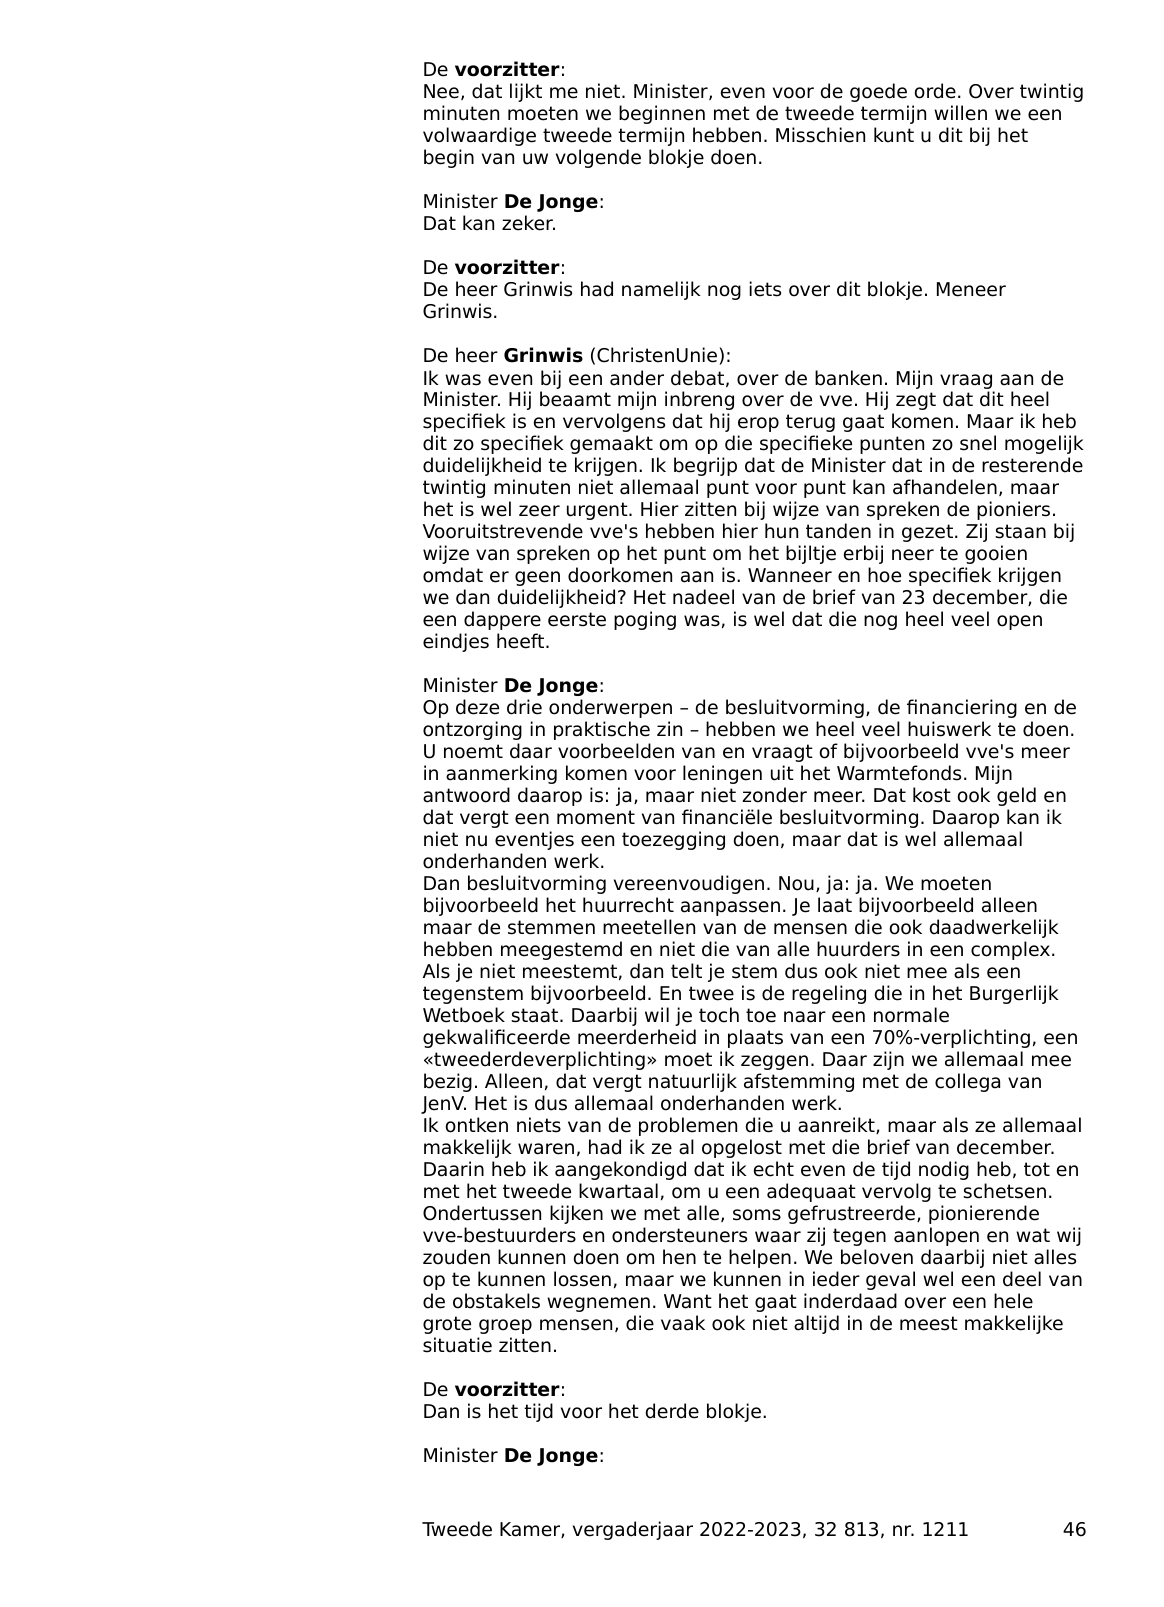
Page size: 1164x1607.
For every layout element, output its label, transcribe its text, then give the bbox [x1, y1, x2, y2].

text De voorzitter: [422, 257, 1087, 279]
text De heer Grinwis (ChristenUnie): [422, 345, 1087, 367]
text De voorzitter: [422, 1379, 1087, 1401]
text Minister De Jonge: [422, 675, 1087, 697]
text Ik was even bij een ander debat, over de banken. Mijn vraag aan de Minister. Hij beaamt mijn inbreng over de vve. Hij zegt dat dit heel specifiek is en vervolgens dat hij erop terug gaat komen. Maar ik heb dit zo specifiek gemaakt om op die specifieke punten zo snel mogelijk duidelijkheid te krijgen. Ik begrijp dat de Minister dat in de resterende twintig minuten niet allemaal punt voor punt kan afhandelen, maar het is wel zeer urgent. Hier zitten bij wijze van spreken de pioniers. Vooruitstrevende vve's hebben hier hun tanden in gezet. Zij staan bij wijze van spreken op het punt om het bijltje erbij neer te gooien omdat er geen doorkomen aan is. Wanneer en hoe specifiek krijgen we dan duidelijkheid? Het nadeel van de brief van 23 december, die een dappere eerste poging was, is wel dat die nog heel veel open eindjes heeft. [422, 367, 1087, 653]
text De voorzitter: [422, 59, 1087, 81]
text Nee, dat lijkt me niet. Minister, even voor de goede orde. Over twintig minuten moeten we beginnen met de tweede termijn willen we een volwaardige tweede termijn hebben. Misschien kunt u dit bij het begin van uw volgende blokje doen. [422, 81, 1087, 169]
text Op deze drie onderwerpen – de besluitvorming, de financiering en de ontzorging in praktische zin – hebben we heel veel huiswerk te doen. U noemt daar voorbeelden van en vraagt of bijvoorbeeld vve's meer in aanmerking komen voor leningen uit het Warmtefonds. Mijn antwoord daarop is: ja, maar niet zonder meer. Dat kost ook geld en dat vergt een moment van financiële besluitvorming. Daarop kan ik niet nu eventjes een toezegging doen, maar dat is wel allemaal onderhanden werk. [422, 697, 1087, 873]
text Ik ontken niets van de problemen die u aanreikt, maar als ze allemaal makkelijk waren, had ik ze al opgelost met die brief van december. Daarin heb ik aangekondigd dat ik echt even de tijd nodig heb, tot en met het tweede kwartaal, om u een adequaat vervolg te schetsen. Ondertussen kijken we met alle, soms gefrustreerde, pionierende vve-bestuurders en ondersteuners waar zij tegen aanlopen en wat wij zouden kunnen doen om hen te helpen. We beloven daarbij niet alles op te kunnen lossen, maar we kunnen in ieder geval wel een deel van de obstakels wegnemen. Want het gaat inderdaad over een hele grote groep mensen, die vaak ook niet altijd in de meest makkelijke situatie zitten. [422, 1115, 1087, 1357]
text Dan besluitvorming vereenvoudigen. Nou, ja: ja. We moeten bijvoorbeeld het huurrecht aanpassen. Je laat bijvoorbeeld alleen maar de stemmen meetellen van de mensen die ook daadwerkelijk hebben meegestemd en niet die van alle huurders in een complex. Als je niet meestemt, dan telt je stem dus ook niet mee als een tegenstem bijvoorbeeld. En twee is de regeling die in het Burgerlijk Wetboek staat. Daarbij wil je toch toe naar een normale gekwalificeerde meerderheid in plaats van een 70%-verplichting, een «tweederdeverplichting» moet ik zeggen. Daar zijn we allemaal mee bezig. Alleen, dat vergt natuurlijk afstemming met de collega van JenV. Het is dus allemaal onderhanden werk. [422, 873, 1087, 1115]
text De heer Grinwis had namelijk nog iets over dit blokje. Meneer Grinwis. [422, 279, 1087, 323]
text Dan is het tijd voor het derde blokje. [422, 1401, 1087, 1423]
text Dat kan zeker. [422, 213, 1087, 235]
text Minister De Jonge: [422, 1445, 1087, 1467]
text Minister De Jonge: [422, 191, 1087, 213]
